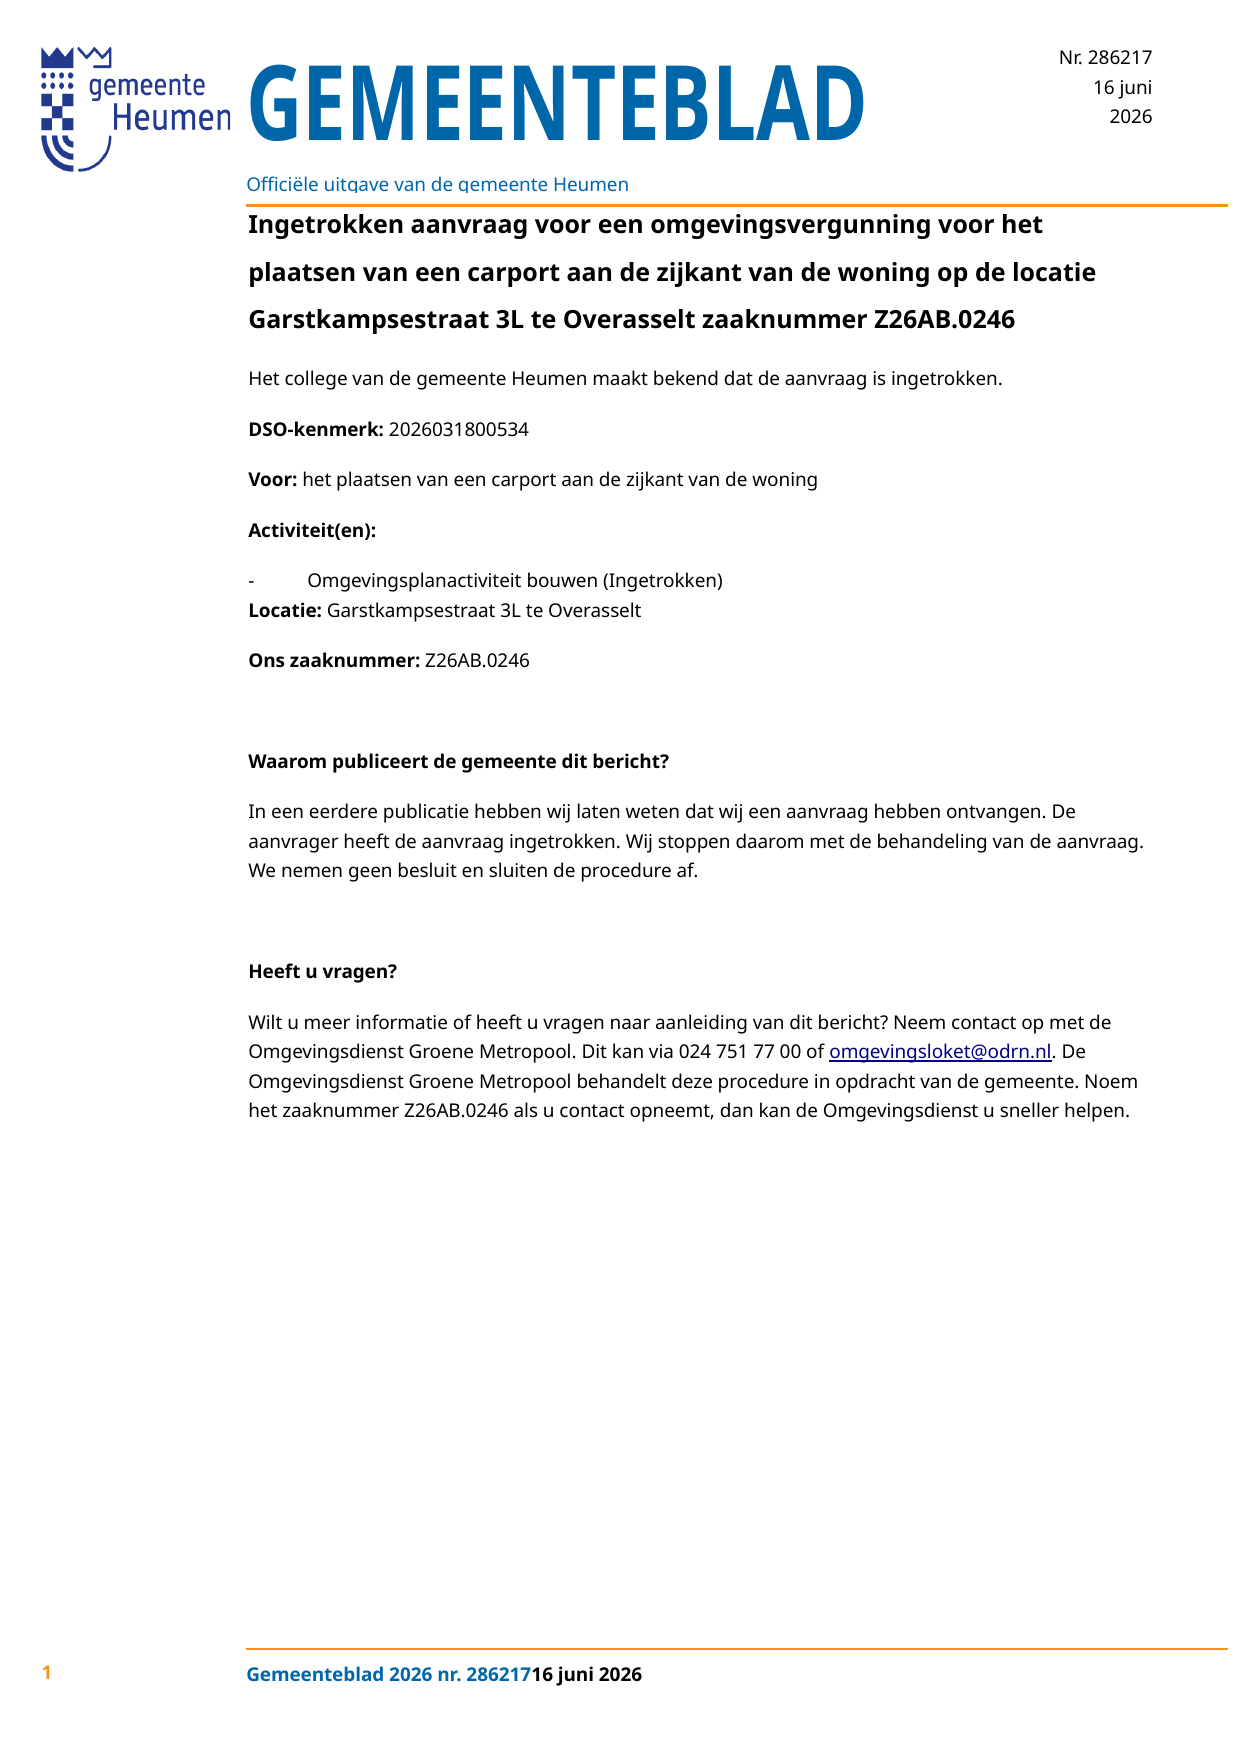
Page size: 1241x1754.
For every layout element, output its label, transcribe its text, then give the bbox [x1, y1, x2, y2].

text DSO-kenmerk: 2026031800534 [248, 416, 1152, 442]
text Ons zaaknummer: Z26AB.0246 [248, 647, 1152, 673]
text Wilt u meer informatie of heeft u vragen naar aanleiding van dit bericht? Neem contact op met de Omgevingsdienst Groene Metropool. Dit kan via 024 751 77 00 of omgevingsloket@odrn.nl. De Omgevingsdienst Groene Metropool behandelt deze procedure in opdracht van de gemeente. Noem het zaaknummer Z26AB.0246 als u contact opneemt, dan kan de Omgevingsdienst u sneller helpen. [248, 1009, 1152, 1123]
text Het college van de gemeente Heumen maakt bekend dat de aanvraag is ingetrokken. [248, 366, 1152, 391]
text Voor: het plaatsen van een carport aan de zijkant van de woning [248, 466, 1152, 492]
text Activiteit(en): [248, 517, 1152, 542]
list Omgevingsplanactiviteit bouwen (Ingetrokken) [248, 567, 1152, 593]
text Waarom publiceert de gemeente dit bericht? [248, 748, 1152, 774]
text Ingetrokken aanvraag voor een omgevingsvergunning voor het plaatsen van een carport aan de zijkant van de woning op de locatie Garstkampsestraat 3L te Overasselt zaaknummer Z26AB.0246 [248, 207, 1152, 336]
text Heeft u vragen? [248, 958, 1152, 984]
picture [41, 47, 231, 172]
text Locatie: Garstkampsestraat 3L te Overasselt [248, 597, 1152, 622]
text In een eerdere publicatie hebben wij laten weten dat wij een aanvraag hebben ontvangen. De aanvrager heeft de aanvraag ingetrokken. Wij stoppen daarom met de behandeling van de aanvraag. We nemen geen besluit en sluiten de procedure af. [248, 798, 1152, 883]
